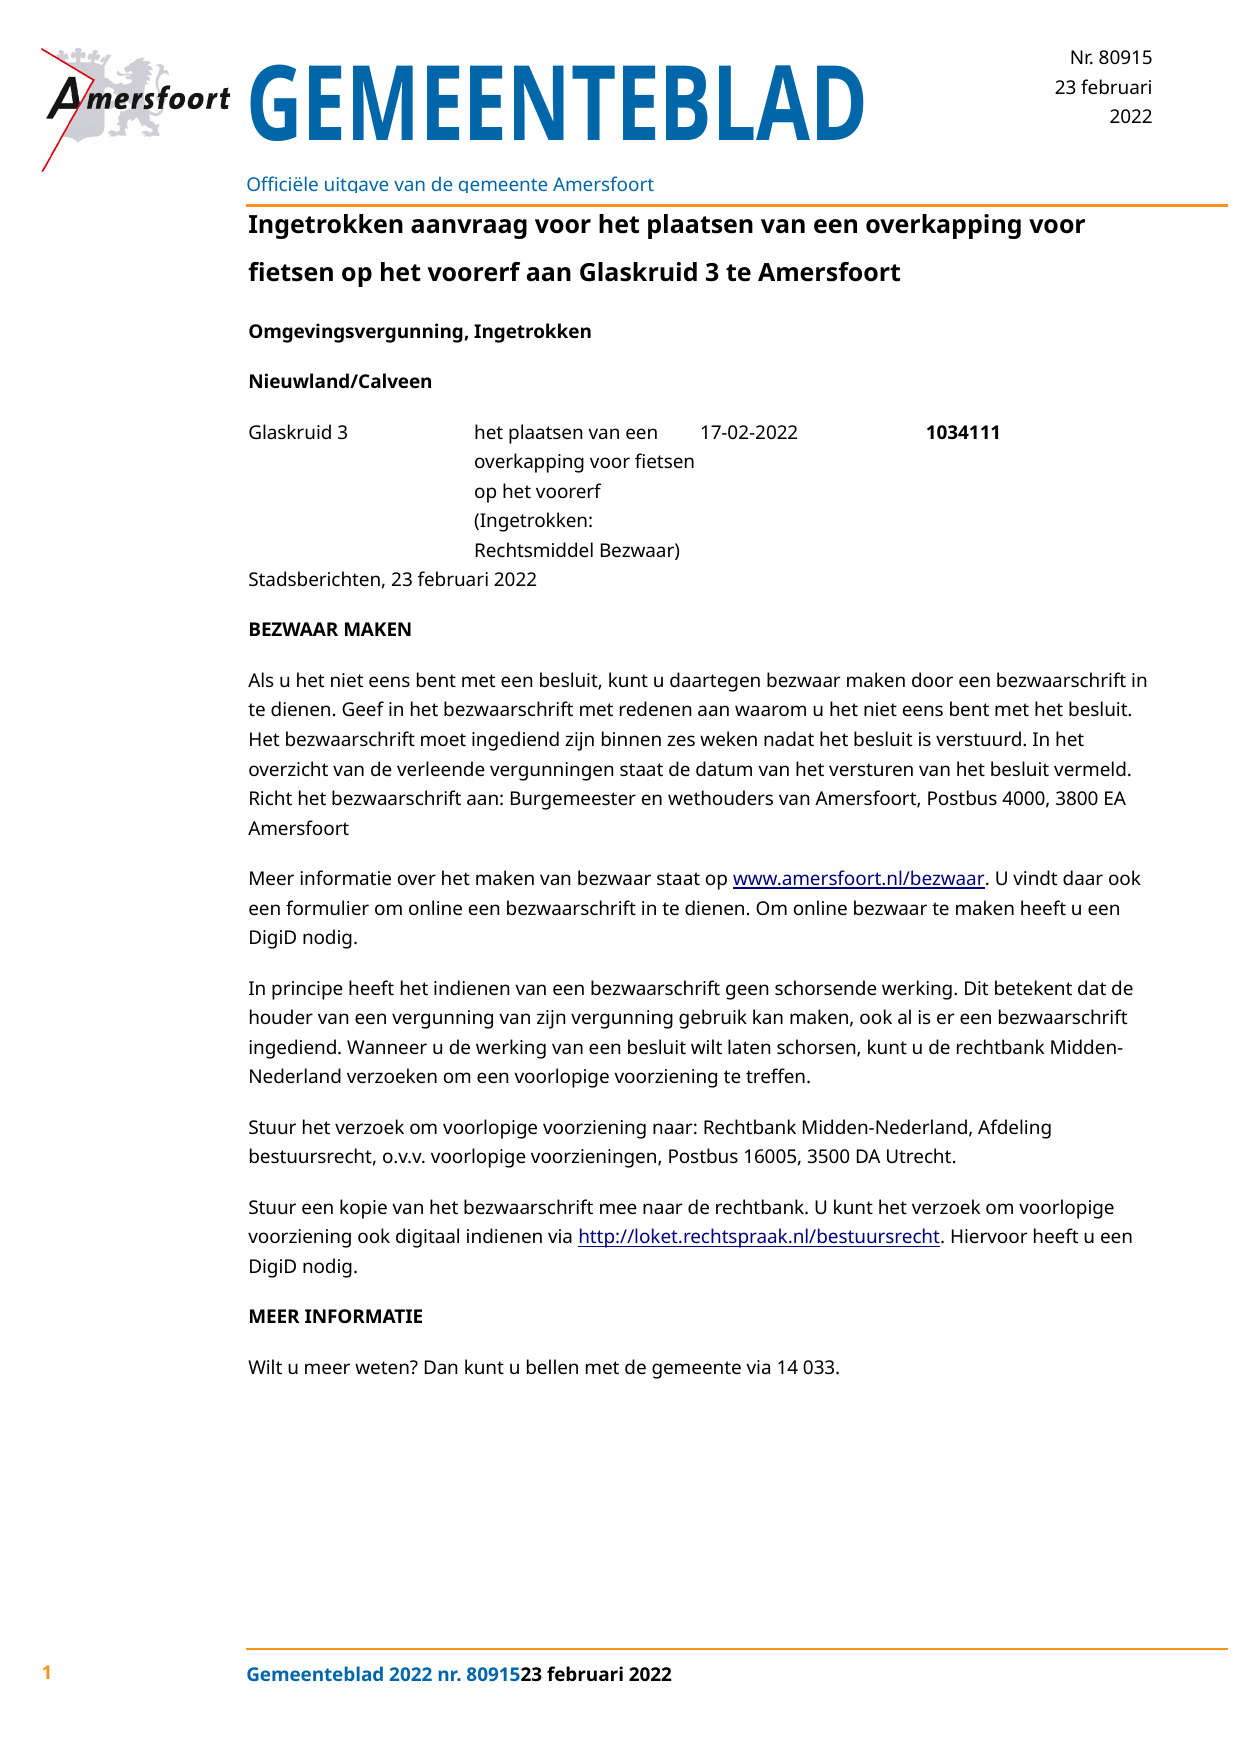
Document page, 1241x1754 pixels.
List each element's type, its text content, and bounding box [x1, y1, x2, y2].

text Nieuwland/Calveen [248, 368, 1152, 394]
table_header het plaatsen van een overkapping voor fietsen op het voorerf (Ingetrokken: Rechtsmiddel Bezwaar) [474, 419, 700, 563]
table_header Glaskruid 3 [248, 419, 474, 563]
text Meer informatie over het maken van bezwaar staat op www.amersfoort.nl/bezwaar. U vindt daar ook een formulier om online een bezwaarschrift in te dienen. Om online bezwaar te maken heeft u een DigiD nodig. [248, 865, 1152, 950]
picture [41, 47, 231, 172]
table_header 17-02-2022 [700, 419, 926, 563]
table_header 1034111 [926, 419, 1152, 563]
text In principe heeft het indienen van een bezwaarschrift geen schorsende werking. Dit betekent dat de houder van een vergunning van zijn vergunning gebruik kan maken, ook al is er een bezwaarschrift ingediend. Wanneer u de werking van een besluit wilt laten schorsen, kunt u de rechtbank Midden-Nederland verzoeken om een voorlopige voorziening te treffen. [248, 975, 1152, 1089]
text Ingetrokken aanvraag voor het plaatsen van een overkapping voor fietsen op het voorerf aan Glaskruid 3 te Amersfoort [248, 207, 1152, 288]
text Omgevingsvergunning, Ingetrokken [248, 318, 1152, 344]
text Als u het niet eens bent met een besluit, kunt u daartegen bezwaar maken door een bezwaarschrift in te dienen. Geef in het bezwaarschrift met redenen aan waarom u het niet eens bent met het besluit. Het bezwaarschrift moet ingediend zijn binnen zes weken nadat het besluit is verstuurd. In het overzicht van de verleende vergunningen staat de datum van het versturen van het besluit vermeld. Richt het bezwaarschrift aan: Burgemeester en wethouders van Amersfoort, Postbus 4000, 3800 EA Amersfoort [248, 667, 1152, 841]
text BEZWAAR MAKEN [248, 617, 1152, 642]
text Wilt u meer weten? Dan kunt u bellen met de gemeente via 14 033. [248, 1354, 1152, 1380]
text MEER INFORMATIE [248, 1304, 1152, 1329]
text Stuur het verzoek om voorlopige voorziening naar: Rechtbank Midden-Nederland, Afdeling bestuursrecht, o.v.v. voorlopige voorzieningen, Postbus 16005, 3500 DA Utrecht. [248, 1114, 1152, 1169]
text Stadsberichten, 23 februari 2022 [248, 566, 1152, 592]
text Stuur een kopie van het bezwaarschrift mee naar de rechtbank. U kunt het verzoek om voorlopige voorziening ook digitaal indienen via http://loket.rechtspraak.nl/bestuursrecht. Hiervoor heeft u een DigiD nodig. [248, 1194, 1152, 1279]
